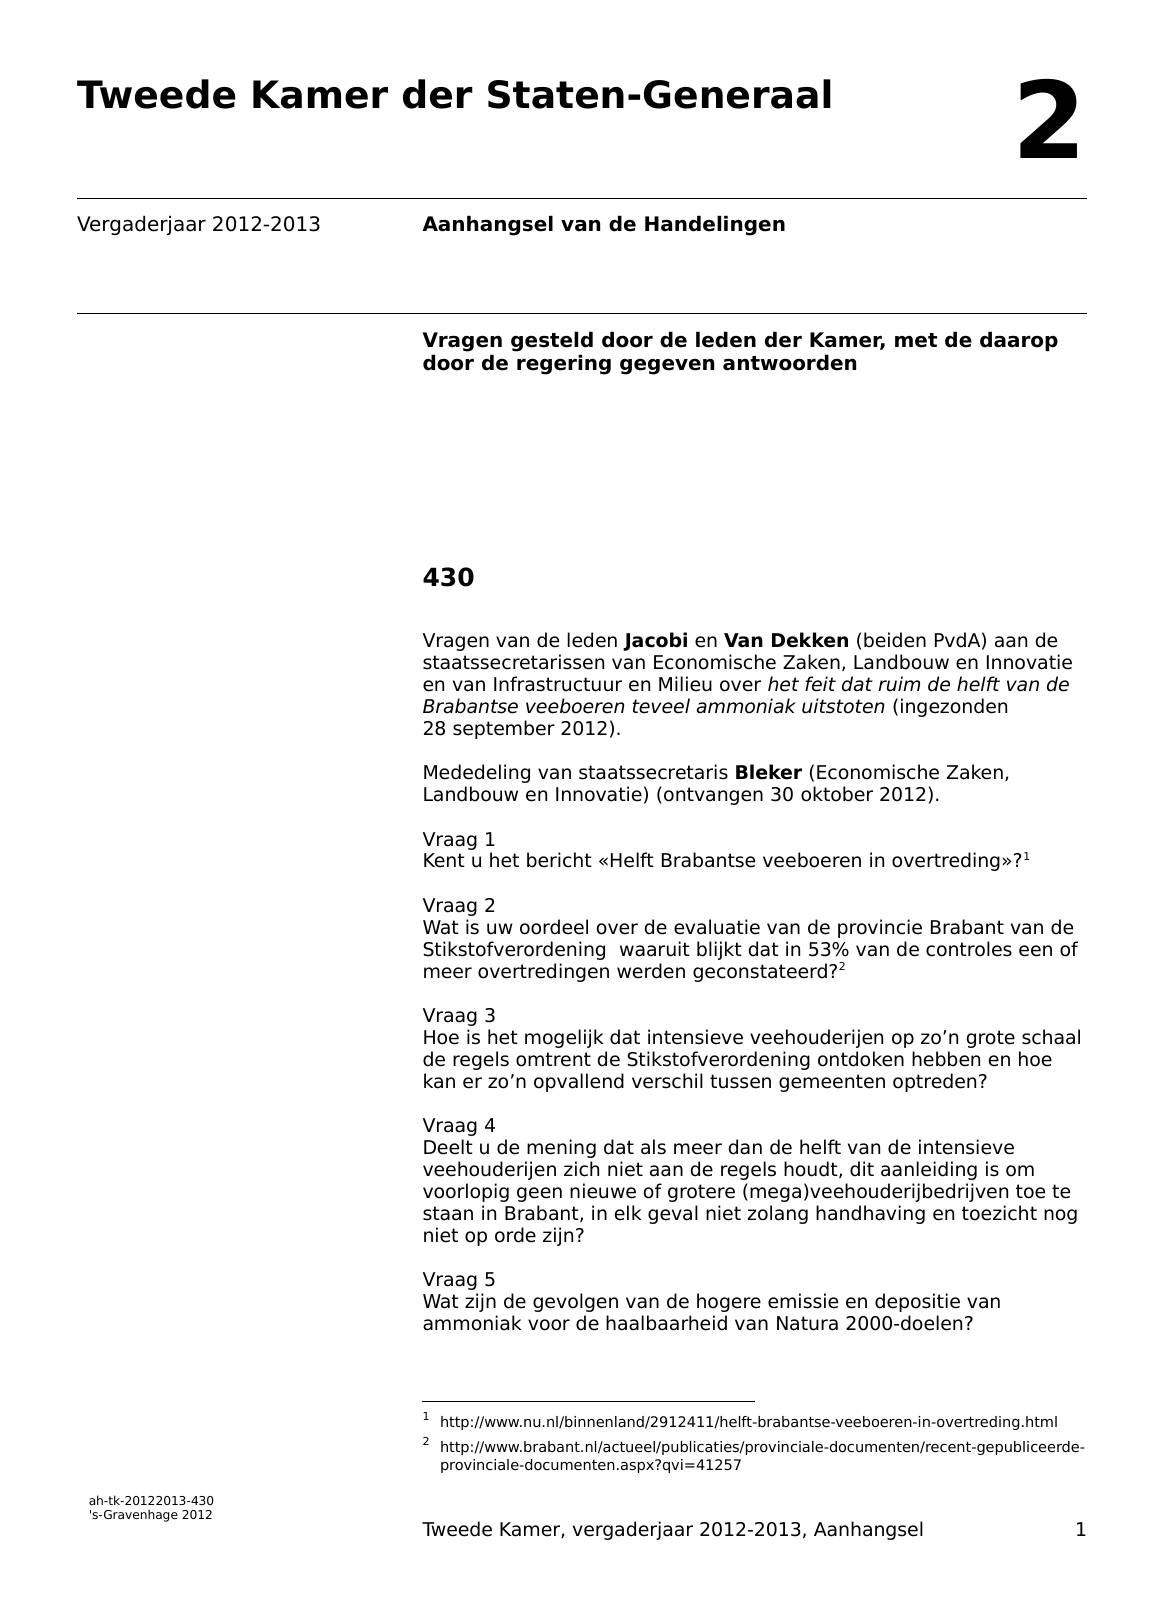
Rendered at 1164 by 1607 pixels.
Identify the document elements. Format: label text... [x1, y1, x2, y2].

text Kent u het bericht «Helft Brabantse veeboeren in overtreding»? [422, 850, 1087, 872]
table_cell [77, 314, 422, 375]
text Wat zijn de gevolgen van de hogere emissie en depositie van ammoniak voor de haalbaarheid van Natura 2000-doelen? [422, 1291, 1087, 1335]
text Vraag 3 [422, 1005, 1087, 1027]
text Wat is uw oordeel over de evaluatie van de provincie Brabant van de Stikstofverordening waaruit blijkt dat in 53% van de controles een of meer overtredingen werden geconstateerd? [422, 917, 1087, 982]
text http://www.brabant.nl/actueel/publicaties/provinciale-documenten/recent-gepubliceerde-provinciale-documenten.aspx?qvi=41257 [422, 1435, 1087, 1474]
text Hoe is het mogelijk dat intensieve veehouderijen op zo’n grote schaal de regels omtrent de Stikstofverordening ontdoken hebben en hoe kan er zo’n opvallend verschil tussen gemeenten optreden? [422, 1027, 1087, 1093]
text Deelt u de mening dat als meer dan de helft van de intensieve veehouderijen zich niet aan de regels houdt, dit aanleiding is om voorlopig geen nieuwe of grotere (mega)veehouderijbedrijven toe te staan in Brabant, in elk geval niet zolang handhaving en toezicht nog niet op orde zijn? [422, 1137, 1087, 1247]
table_cell Vragen gesteld door de leden der Kamer, met de daarop door de regering gegeven antwoorden [422, 314, 1087, 375]
text Vraag 4 [422, 1115, 1087, 1137]
text 's-Gravenhage 2012 [88, 1508, 323, 1522]
text ah-tk-20122013-430 [88, 1494, 323, 1508]
text Vraag 5 [422, 1269, 1087, 1291]
text Vraag 2 [422, 894, 1087, 917]
table_header Tweede Kamer der Staten-Generaal [77, 59, 886, 198]
text http://www.nu.nl/binnenland/2912411/helft-brabantse-veeboeren-in-overtreding.html [422, 1410, 1087, 1432]
text Vragen van de leden Jacobi en Van Dekken (beiden PvdA) aan de staatssecretarissen van Economische Zaken, Landbouw en Innovatie en van Infrastructuur en Milieu over het feit dat ruim de helft van de Brabantse veeboeren teveel ammoniak uitstoten (ingezonden 28 september 2012). [422, 630, 1087, 740]
table_header 2 [886, 59, 1087, 198]
text Vraag 1 [422, 828, 1087, 850]
table_cell Vergaderjaar 2012-2013 [77, 199, 422, 313]
text 430 [422, 563, 1087, 592]
table_cell Aanhangsel van de Handelingen [422, 199, 1087, 313]
text Mededeling van staatssecretaris Bleker (Economische Zaken, Landbouw en Innovatie) (ontvangen 30 oktober 2012). [422, 762, 1087, 806]
